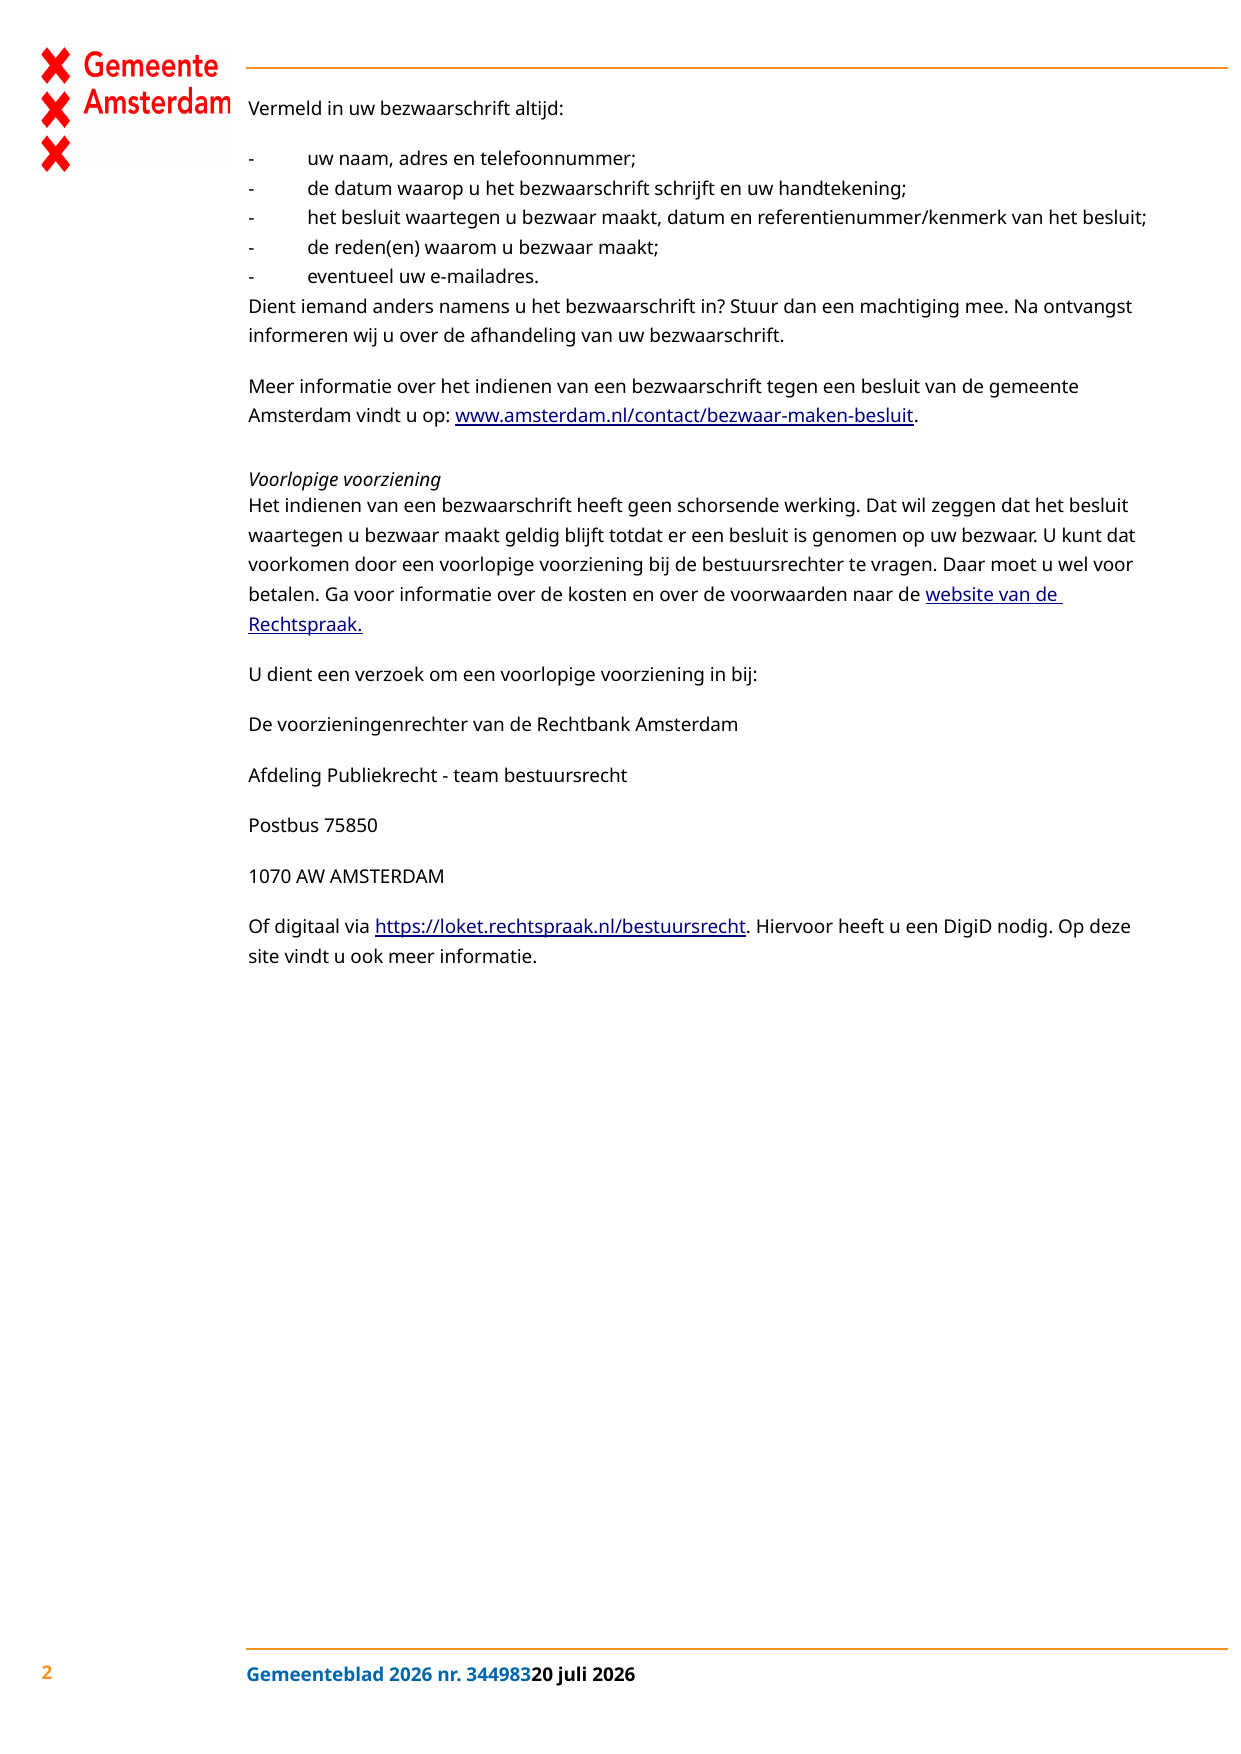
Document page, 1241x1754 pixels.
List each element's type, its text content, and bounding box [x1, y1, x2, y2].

list uw naam, adres en telefoonnummer; [248, 145, 1152, 171]
list eventueel uw e-mailadres. [248, 263, 1152, 289]
text Postbus 75850 [248, 812, 1152, 838]
text Dient iemand anders namens u het bezwaarschrift in? Stuur dan een machtiging mee. Na ontvangst informeren wij u over de afhandeling van uw bezwaarschrift. [248, 293, 1152, 348]
list het besluit waartegen u bezwaar maakt, datum en referentienummer/kenmerk van het besluit; [248, 204, 1152, 230]
text U dient een verzoek om een voorlopige voorziening in bij: [248, 661, 1152, 687]
text Afdeling Publiekrecht - team bestuursrecht [248, 762, 1152, 788]
text Of digitaal via https://loket.rechtspraak.nl/bestuursrecht. Hiervoor heeft u een DigiD nodig. Op deze site vindt u ook meer informatie. [248, 913, 1152, 968]
text Het indienen van een bezwaarschrift heeft geen schorsende werking. Dat wil zeggen dat het besluit waartegen u bezwaar maakt geldig blijft totdat er een besluit is genomen op uw bezwaar. U kunt dat voorkomen door een voorlopige voorziening bij de bestuursrechter te vragen. Daar moet u wel voor betalen. Ga voor informatie over de kosten en over de voorwaarden naar de website van de Rechtspraak. [248, 492, 1152, 636]
list de datum waarop u het bezwaarschrift schrijft en uw handtekening; [248, 175, 1152, 201]
text De voorzieningenrechter van de Rechtbank Amsterdam [248, 712, 1152, 737]
text Meer informatie over het indienen van een bezwaarschrift tegen een besluit van de gemeente Amsterdam vindt u op: www.amsterdam.nl/contact/bezwaar-maken-besluit. [248, 373, 1152, 428]
text Voorlopige voorziening [248, 467, 1152, 492]
text Vermeld in uw bezwaarschrift altijd: [248, 95, 1152, 121]
list de reden(en) waarom u bezwaar maakt; [248, 234, 1152, 260]
text 1070 AW AMSTERDAM [248, 863, 1152, 888]
picture [41, 47, 231, 172]
